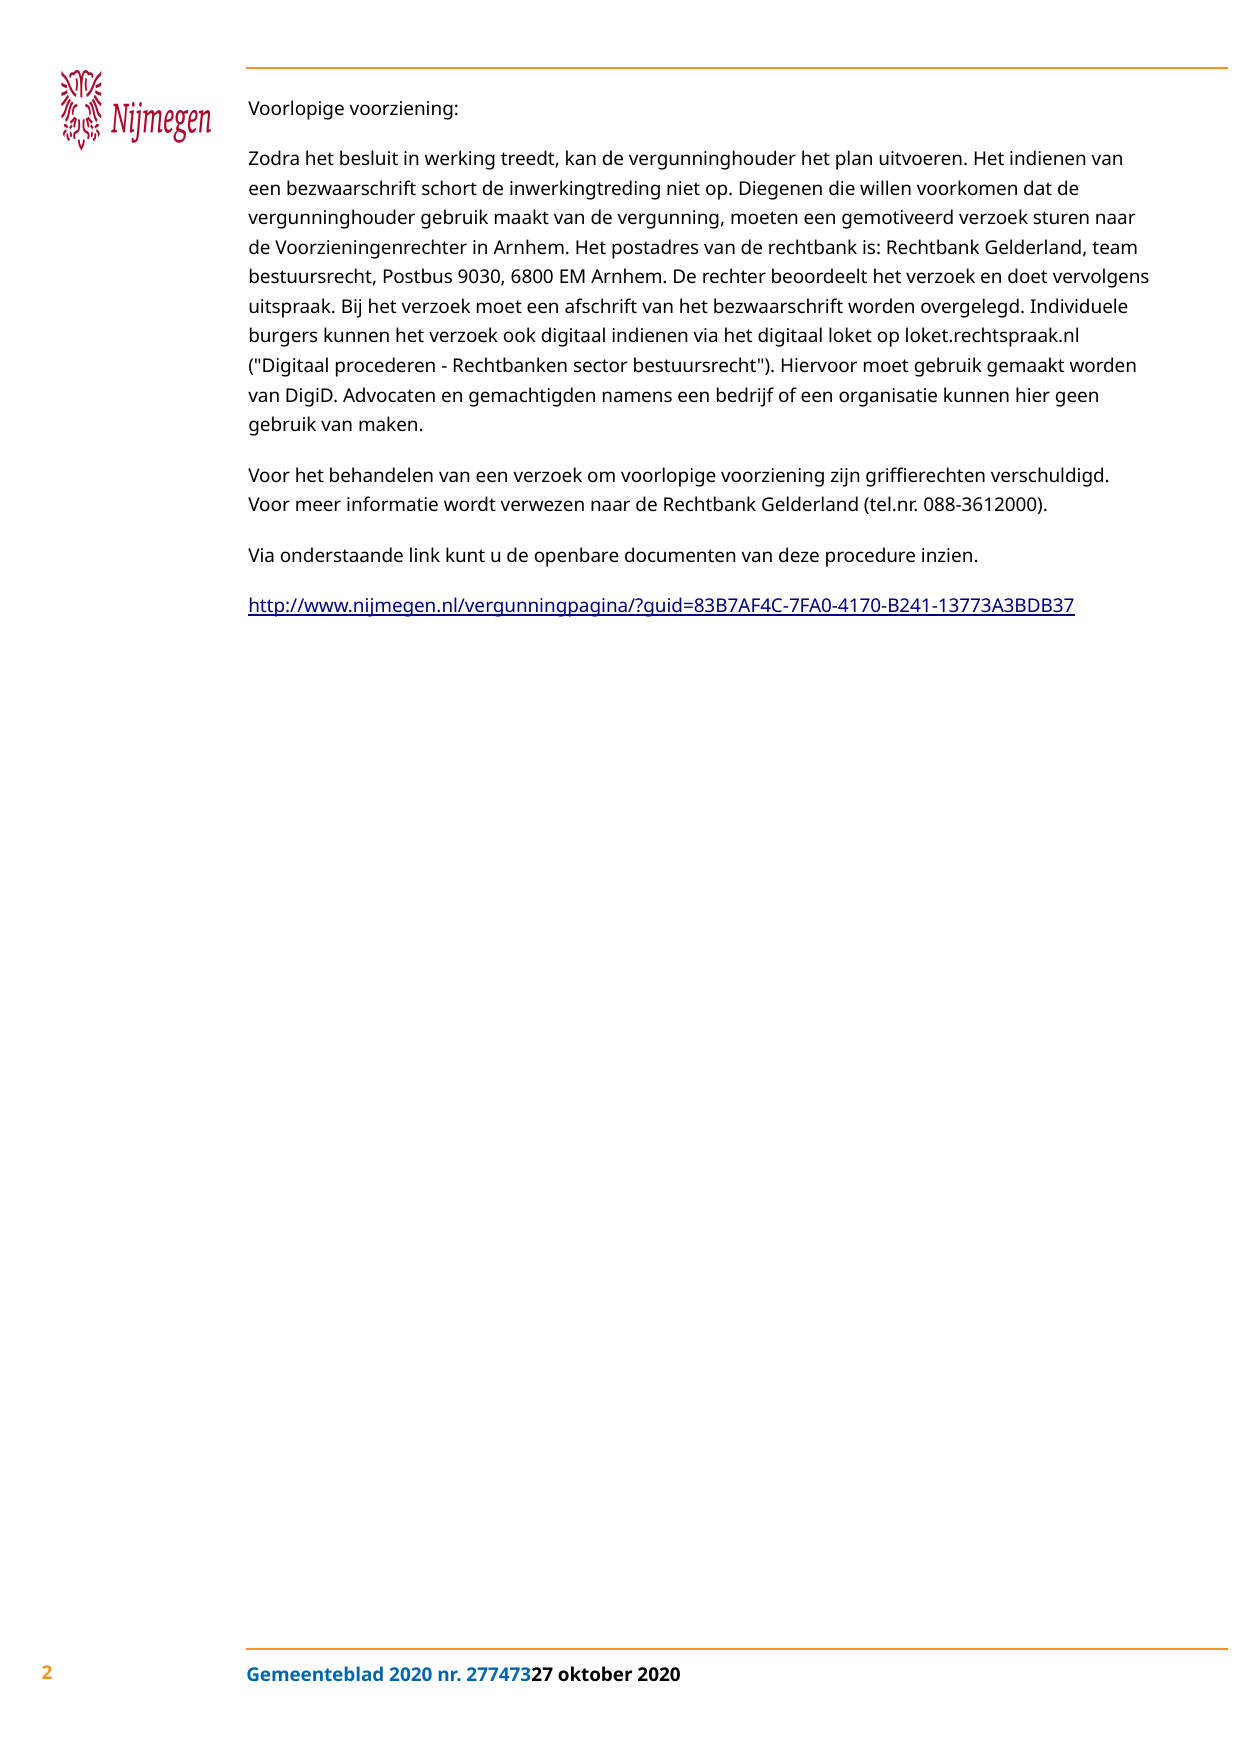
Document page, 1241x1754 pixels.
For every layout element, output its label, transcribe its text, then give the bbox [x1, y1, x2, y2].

picture [41, 47, 231, 172]
text Voor het behandelen van een verzoek om voorlopige voorziening zijn griffierechten verschuldigd. Voor meer informatie wordt verwezen naar de Rechtbank Gelderland (tel.nr. 088-3612000). [248, 462, 1152, 517]
text http://www.nijmegen.nl/vergunningpagina/?guid=83B7AF4C-7FA0-4170-B241-13773A3BDB37 [248, 592, 1152, 618]
text Zodra het besluit in werking treedt, kan de vergunninghouder het plan uitvoeren. Het indienen van een bezwaarschrift schort de inwerkingtreding niet op. Diegenen die willen voorkomen dat de vergunninghouder gebruik maakt van de vergunning, moeten een gemotiveerd verzoek sturen naar de Voorzieningenrechter in Arnhem. Het postadres van de rechtbank is: Rechtbank Gelderland, team bestuursrecht, Postbus 9030, 6800 EM Arnhem. De rechter beoordeelt het verzoek en doet vervolgens uitspraak. Bij het verzoek moet een afschrift van het bezwaarschrift worden overgelegd. Individuele burgers kunnen het verzoek ook digitaal indienen via het digitaal loket op loket.rechtspraak.nl ("Digitaal procederen - Rechtbanken sector bestuursrecht"). Hiervoor moet gebruik gemaakt worden van DigiD. Advocaten en gemachtigden namens een bedrijf of een organisatie kunnen hier geen gebruik van maken. [248, 145, 1152, 437]
text Via onderstaande link kunt u de openbare documenten van deze procedure inzien. [248, 542, 1152, 568]
text Voorlopige voorziening: [248, 95, 1152, 121]
